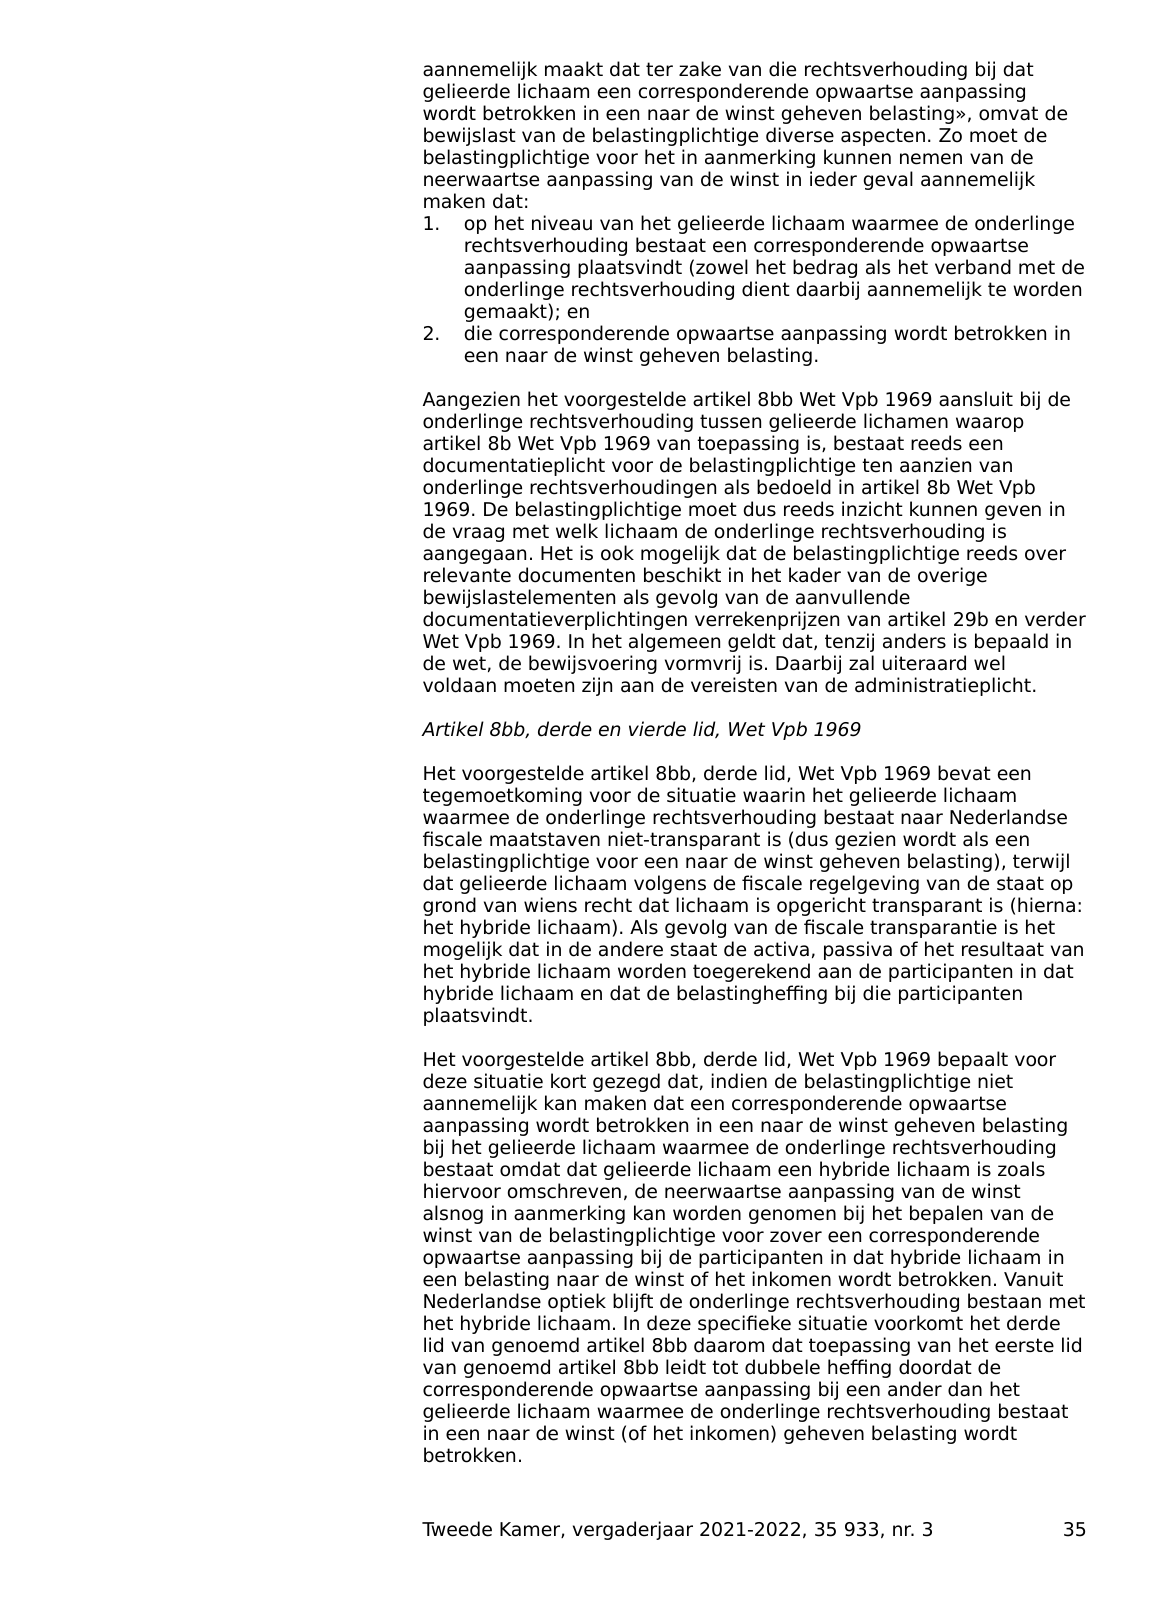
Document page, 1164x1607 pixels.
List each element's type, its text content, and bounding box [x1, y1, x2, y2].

text Het voorgestelde artikel 8bb, derde lid, Wet Vpb 1969 bevat een tegemoetkoming voor de situatie waarin het gelieerde lichaam waarmee de onderlinge rechtsverhouding bestaat naar Nederlandse fiscale maatstaven niet-transparant is (dus gezien wordt als een belastingplichtige voor een naar de winst geheven belasting), terwijl dat gelieerde lichaam volgens de fiscale regelgeving van de staat op grond van wiens recht dat lichaam is opgericht transparant is (hierna: het hybride lichaam). Als gevolg van de fiscale transparantie is het mogelijk dat in de andere staat de activa, passiva of het resultaat van het hybride lichaam worden toegerekend aan de participanten in dat hybride lichaam en dat de belastingheffing bij die participanten plaatsvindt. [422, 763, 1087, 1027]
text 2. die corresponderende opwaartse aanpassing wordt betrokken in een naar de winst geheven belasting. [422, 323, 1087, 367]
subtitle Artikel 8bb, derde en vierde lid, Wet Vpb 1969 [422, 719, 1087, 741]
text Aangezien het voorgestelde artikel 8bb Wet Vpb 1969 aansluit bij de onderlinge rechtsverhouding tussen gelieerde lichamen waarop artikel 8b Wet Vpb 1969 van toepassing is, bestaat reeds een documentatieplicht voor de belastingplichtige ten aanzien van onderlinge rechtsverhoudingen als bedoeld in artikel 8b Wet Vpb 1969. De belastingplichtige moet dus reeds inzicht kunnen geven in de vraag met welk lichaam de onderlinge rechtsverhouding is aangegaan. Het is ook mogelijk dat de belastingplichtige reeds over relevante documenten beschikt in het kader van de overige bewijslastelementen als gevolg van de aanvullende documentatieverplichtingen verrekenprijzen van artikel 29b en verder Wet Vpb 1969. In het algemeen geldt dat, tenzij anders is bepaald in de wet, de bewijsvoering vormvrij is. Daarbij zal uiteraard wel voldaan moeten zijn aan de vereisten van de administratieplicht. [422, 389, 1087, 697]
text 1. op het niveau van het gelieerde lichaam waarmee de onderlinge rechtsverhouding bestaat een corresponderende opwaartse aanpassing plaatsvindt (zowel het bedrag als het verband met de onderlinge rechtsverhouding dient daarbij aannemelijk te worden gemaakt); en [422, 213, 1087, 323]
text aannemelijk maakt dat ter zake van die rechtsverhouding bij dat gelieerde lichaam een corresponderende opwaartse aanpassing wordt betrokken in een naar de winst geheven belasting», omvat de bewijslast van de belastingplichtige diverse aspecten. Zo moet de belastingplichtige voor het in aanmerking kunnen nemen van de neerwaartse aanpassing van de winst in ieder geval aannemelijk maken dat: [422, 59, 1087, 213]
text Het voorgestelde artikel 8bb, derde lid, Wet Vpb 1969 bepaalt voor deze situatie kort gezegd dat, indien de belastingplichtige niet aannemelijk kan maken dat een corresponderende opwaartse aanpassing wordt betrokken in een naar de winst geheven belasting bij het gelieerde lichaam waarmee de onderlinge rechtsverhouding bestaat omdat dat gelieerde lichaam een hybride lichaam is zoals hiervoor omschreven, de neerwaartse aanpassing van de winst alsnog in aanmerking kan worden genomen bij het bepalen van de winst van de belastingplichtige voor zover een corresponderende opwaartse aanpassing bij de participanten in dat hybride lichaam in een belasting naar de winst of het inkomen wordt betrokken. Vanuit Nederlandse optiek blijft de onderlinge rechtsverhouding bestaan met het hybride lichaam. In deze specifieke situatie voorkomt het derde lid van genoemd artikel 8bb daarom dat toepassing van het eerste lid van genoemd artikel 8bb leidt tot dubbele heffing doordat de corresponderende opwaartse aanpassing bij een ander dan het gelieerde lichaam waarmee de onderlinge rechtsverhouding bestaat in een naar de winst (of het inkomen) geheven belasting wordt betrokken. [422, 1049, 1087, 1467]
